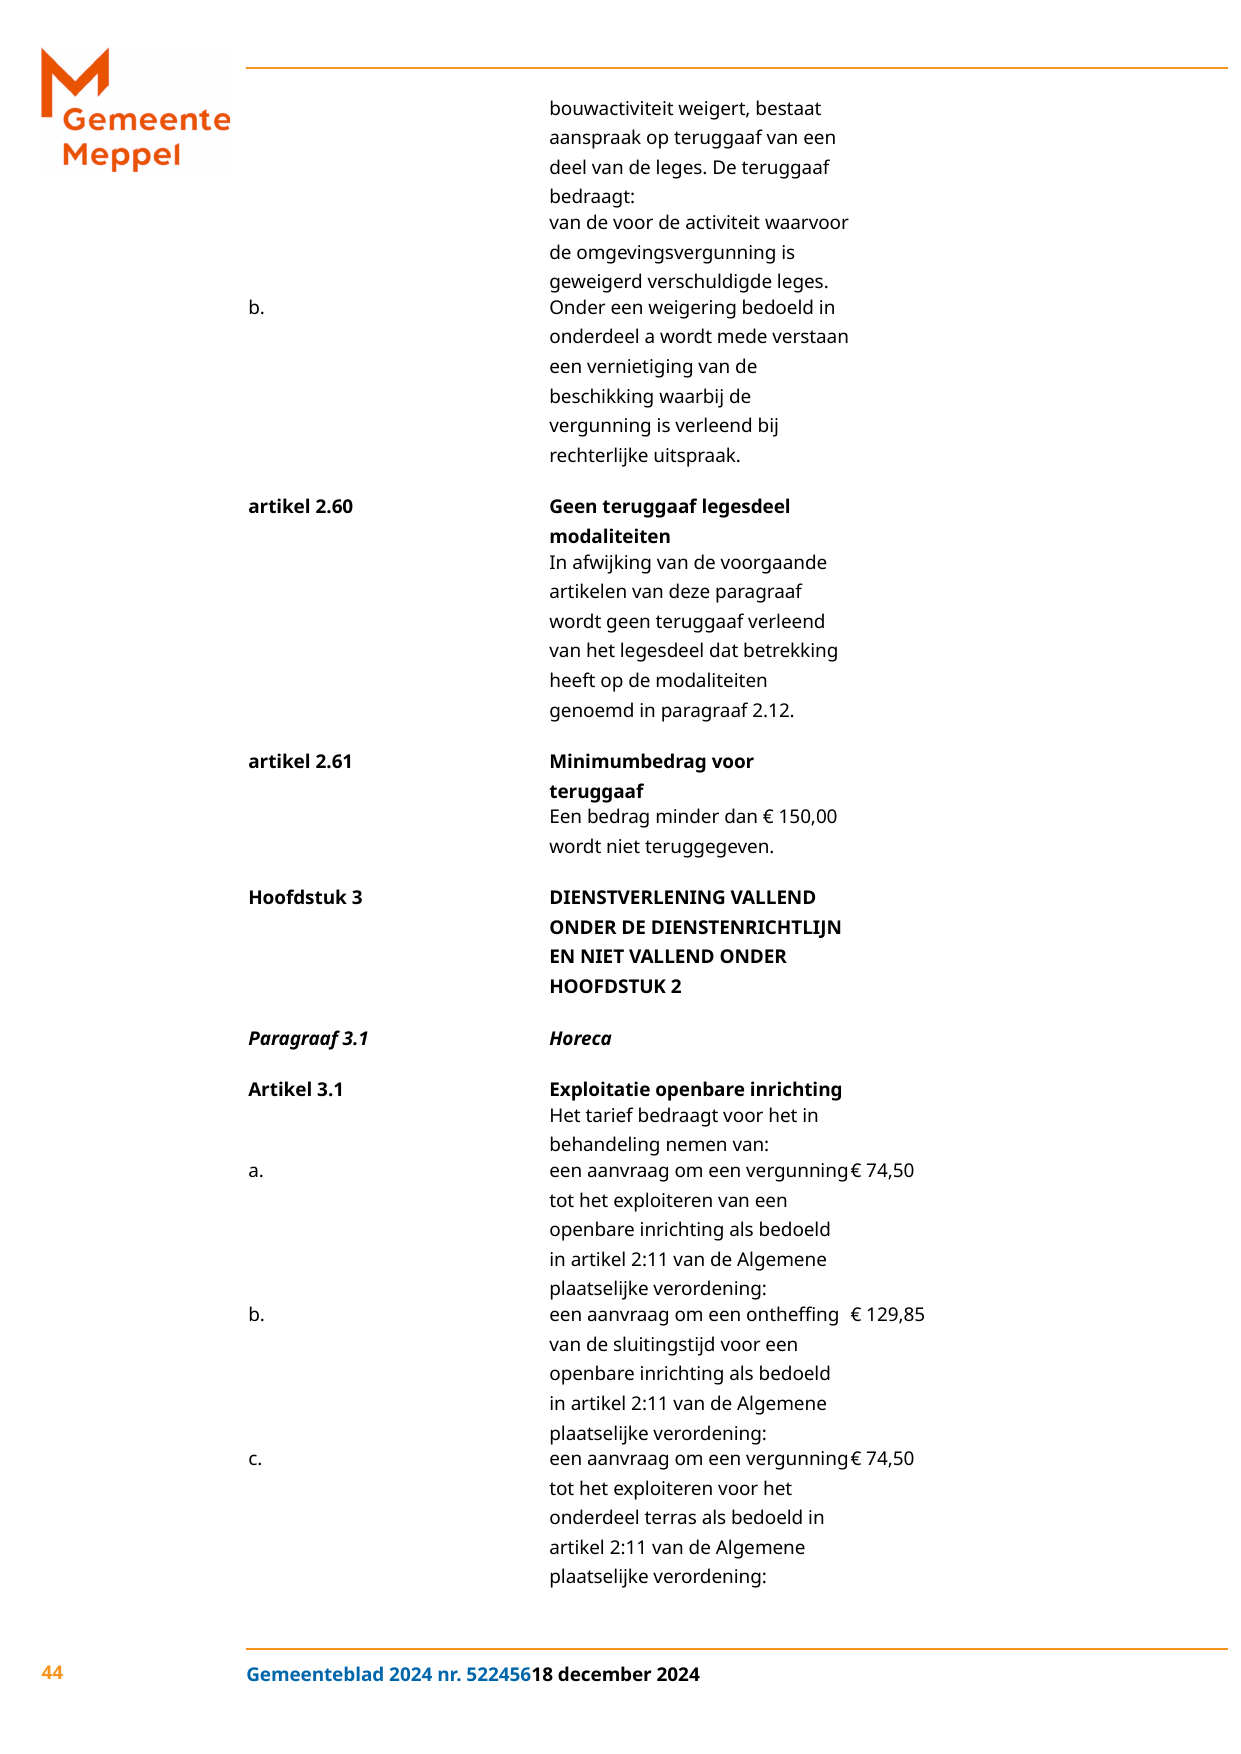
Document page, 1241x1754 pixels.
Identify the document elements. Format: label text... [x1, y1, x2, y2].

table_cell [850, 549, 1152, 722]
table_cell [248, 1102, 549, 1157]
table_cell Exploitatie openbare inrichting [549, 1076, 850, 1102]
table_cell [850, 804, 1152, 859]
table_cell Het tarief bedraagt voor het in behandeling nemen van: [549, 1102, 850, 1157]
table_cell een aanvraag om een ontheffing van de sluitingstijd voor een openbare inrichting als bedoeld in artikel 2:11 van de Algemene plaatselijke verordening: [549, 1301, 850, 1445]
table_cell artikel 2.61 [248, 748, 549, 803]
table_cell [850, 1076, 1152, 1102]
table_cell DIENSTVERLENING VALLEND ONDER DE DIENSTENRICHTLIJN EN NIET VALLEND ONDER HOOFDSTUK 2 [549, 885, 850, 999]
table_cell Geen teruggaaf legesdeel modaliteiten [549, 494, 850, 549]
table_cell [850, 723, 1152, 748]
table_cell [850, 859, 1152, 884]
table_cell [850, 1102, 1152, 1157]
table_cell € 74,50 [850, 1157, 1152, 1301]
table_cell Hoofdstuk 3 [248, 885, 549, 999]
table_cell c. [248, 1445, 549, 1589]
table_cell [850, 885, 1152, 999]
table_cell [248, 859, 549, 884]
table_cell [248, 804, 549, 859]
table_cell [850, 999, 1152, 1025]
table_cell Een bedrag minder dan € 150,00 wordt niet teruggegeven. [549, 804, 850, 859]
table_cell In afwijking van de voorgaande artikelen van deze paragraaf wordt geen teruggaaf verleend van het legesdeel dat betrekking heeft op de modaliteiten genoemd in paragraaf 2.12. [549, 549, 850, 722]
table_cell € 74,50 [850, 1445, 1152, 1589]
table_cell [549, 1051, 850, 1076]
table_cell een aanvraag om een vergunning tot het exploiteren van een openbare inrichting als bedoeld in artikel 2:11 van de Algemene plaatselijke verordening: [549, 1157, 850, 1301]
table_cell [549, 859, 850, 884]
table_cell [549, 723, 850, 748]
table_cell [549, 468, 850, 493]
table_cell [850, 95, 1152, 209]
table_cell [850, 294, 1152, 468]
table_cell Minimumbedrag voor teruggaaf [549, 748, 850, 803]
table_cell [850, 494, 1152, 549]
table_cell Paragraaf 3.1 [248, 1025, 549, 1051]
table_cell Horeca [549, 1025, 850, 1051]
table_cell [850, 468, 1152, 493]
table_cell [850, 1051, 1152, 1076]
table_cell a. [248, 1157, 549, 1301]
table_cell [248, 549, 549, 722]
table_cell bouwactiviteit weigert, bestaat aanspraak op teruggaaf van een deel van de leges. De teruggaaf bedraagt: [549, 95, 850, 209]
table_cell [549, 999, 850, 1025]
table_cell [850, 209, 1152, 294]
table_cell Artikel 3.1 [248, 1076, 549, 1102]
table_cell [248, 1051, 549, 1076]
table_cell Onder een weigering bedoeld in onderdeel a wordt mede verstaan een vernietiging van de beschikking waarbij de vergunning is verleend bij rechterlijke uitspraak. [549, 294, 850, 468]
table_cell artikel 2.60 [248, 494, 549, 549]
table_cell [248, 723, 549, 748]
table_cell [850, 1025, 1152, 1051]
table_cell [248, 209, 549, 294]
table_cell [248, 468, 549, 493]
table_cell van de voor de activiteit waarvoor de omgevingsvergunning is geweigerd verschuldigde leges. [549, 209, 850, 294]
table_cell een aanvraag om een vergunning tot het exploiteren voor het onderdeel terras als bedoeld in artikel 2:11 van de Algemene plaatselijke verordening: [549, 1445, 850, 1589]
table_cell [248, 999, 549, 1025]
table_cell € 129,85 [850, 1301, 1152, 1445]
table_cell b. [248, 1301, 549, 1445]
table_cell [248, 95, 549, 209]
table_cell [850, 748, 1152, 803]
picture [41, 47, 231, 172]
table_cell b. [248, 294, 549, 468]
